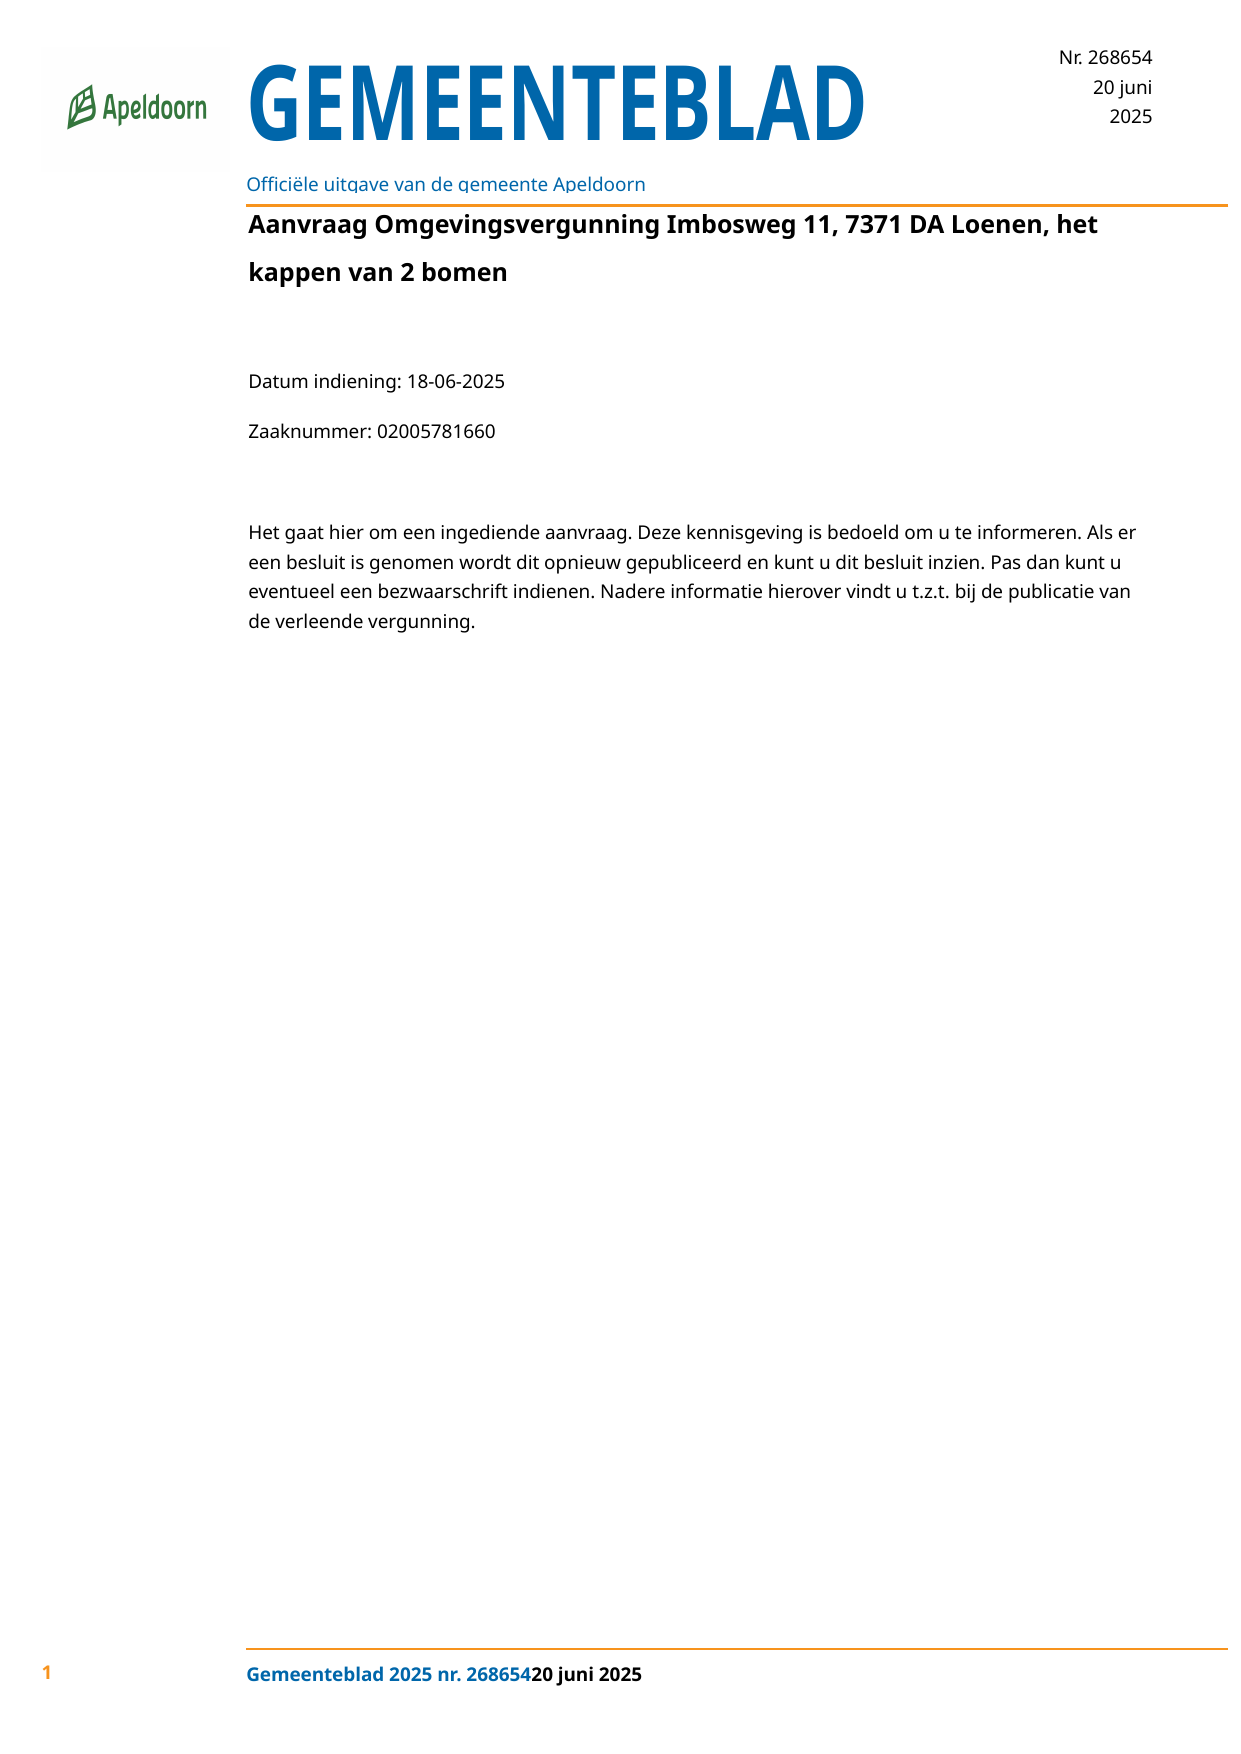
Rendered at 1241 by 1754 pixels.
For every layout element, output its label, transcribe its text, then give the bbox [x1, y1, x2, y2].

text Aanvraag Omgevingsvergunning Imbosweg 11, 7371 DA Loenen, het kappen van 2 bomen [248, 207, 1152, 288]
text Zaaknummer: 02005781660 [248, 419, 1152, 444]
picture [41, 47, 231, 172]
text Datum indiening: 18-06-2025 [248, 368, 1152, 394]
text Het gaat hier om een ingediende aanvraag. Deze kennisgeving is bedoeld om u te informeren. Als er een besluit is genomen wordt dit opnieuw gepubliceerd en kunt u dit besluit inzien. Pas dan kunt u eventueel een bezwaarschrift indienen. Nadere informatie hierover vindt u t.z.t. bij de publicatie van de verleende vergunning. [248, 519, 1152, 634]
